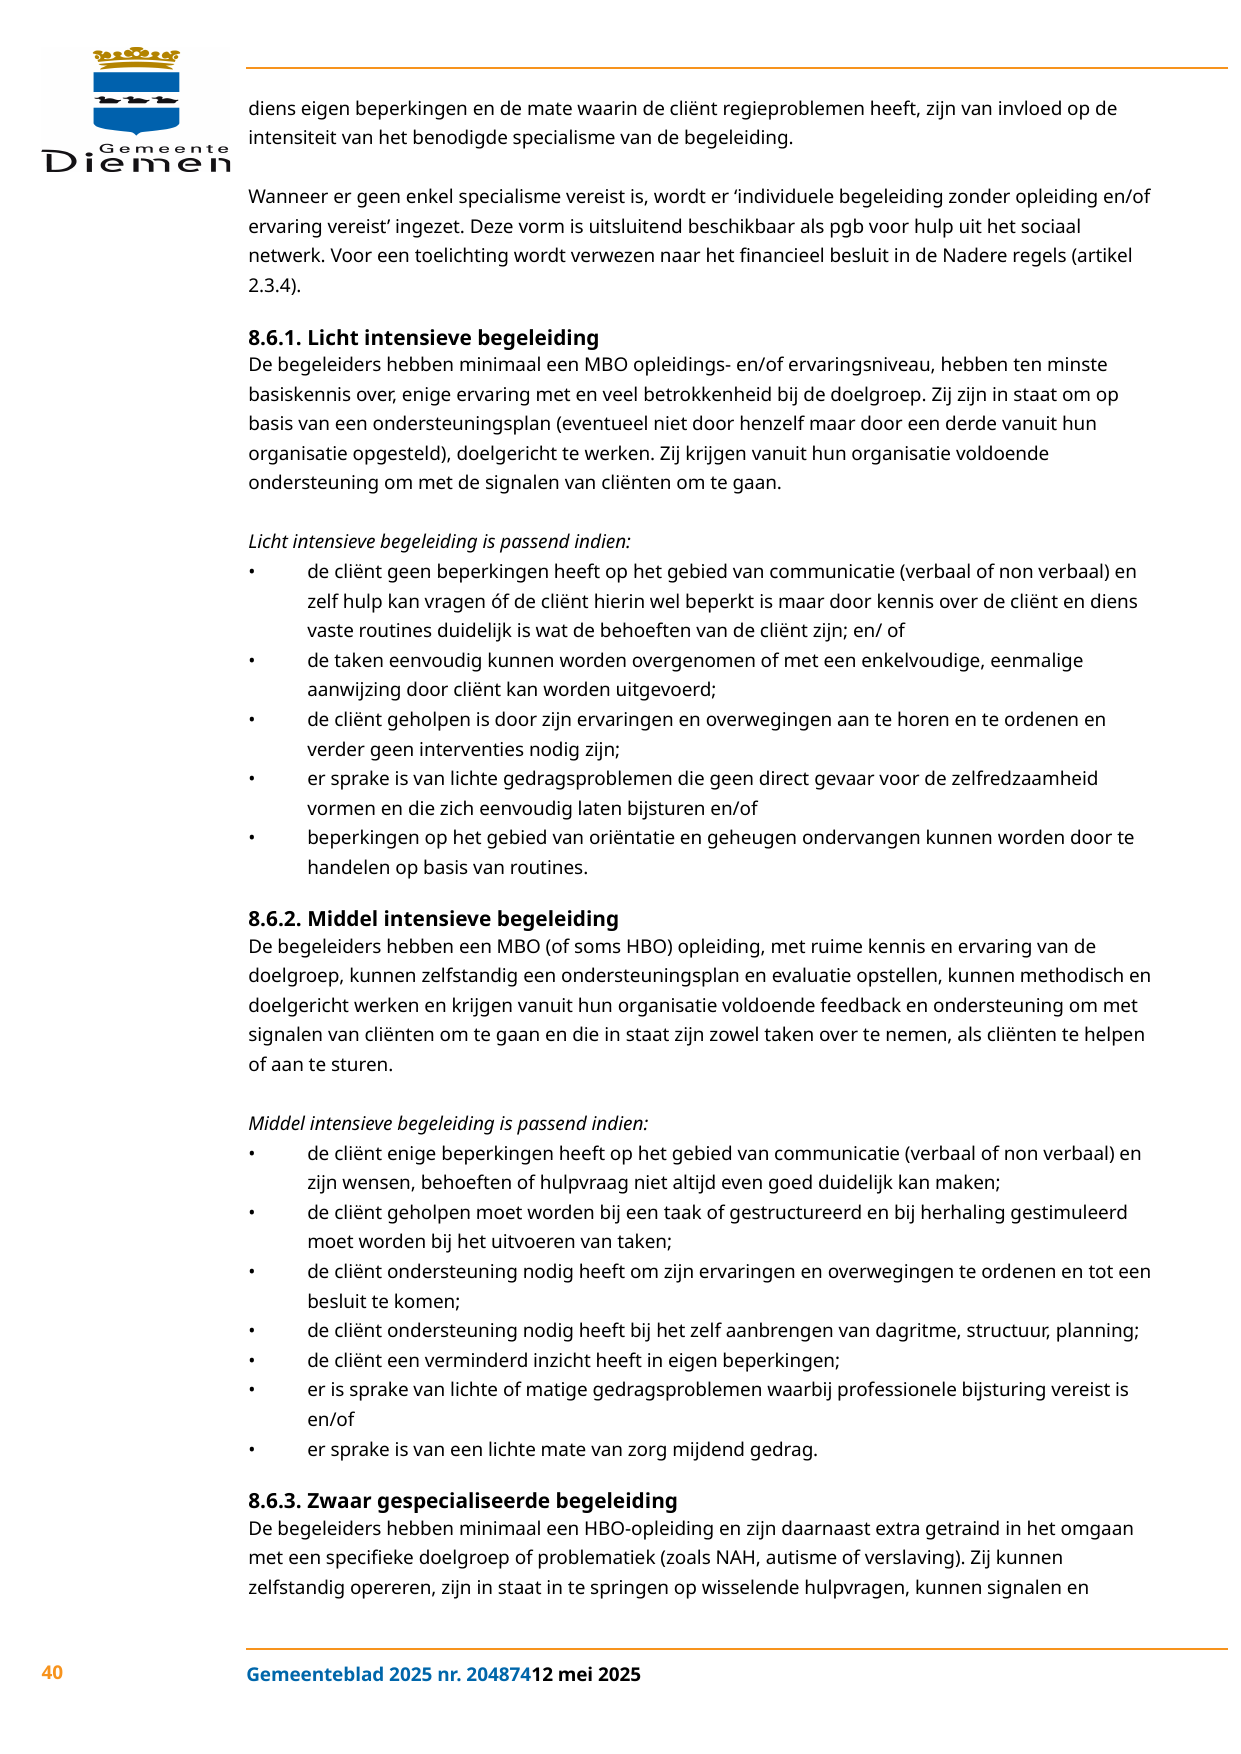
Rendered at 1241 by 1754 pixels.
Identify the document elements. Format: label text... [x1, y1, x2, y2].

list de cliënt enige beperkingen heeft op het gebied van communicatie (verbaal of non verbaal) en zijn wensen, behoeften of hulpvraag niet altijd even goed duidelijk kan maken; [248, 1140, 1152, 1195]
text De begeleiders hebben minimaal een MBO opleidings- en/of ervaringsniveau, hebben ten minste basiskennis over, enige ervaring met en veel betrokkenheid bij de doelgroep. Zij zijn in staat om op basis van een ondersteuningsplan (eventueel niet door henzelf maar door een derde vanuit hun organisatie opgesteld), doelgericht te werken. Zij krijgen vanuit hun organisatie voldoende ondersteuning om met de signalen van cliënten om te gaan. [248, 351, 1152, 495]
list de cliënt ondersteuning nodig heeft om zijn ervaringen en overwegingen te ordenen en tot een besluit te komen; [248, 1258, 1152, 1314]
list er is sprake van lichte of matige gedragsproblemen waarbij professionele bijsturing vereist is en/of [248, 1377, 1152, 1432]
text 8.6.3. Zwaar gespecialiseerde begeleiding [248, 1486, 1152, 1515]
text 8.6.1. Licht intensieve begeleiding [248, 323, 1152, 351]
text Middel intensieve begeleiding is passend indien: [248, 1110, 1152, 1136]
list de cliënt ondersteuning nodig heeft bij het zelf aanbrengen van dagritme, structuur, planning; [248, 1317, 1152, 1343]
text De begeleiders hebben een MBO (of soms HBO) opleiding, met ruime kennis en ervaring van de doelgroep, kunnen zelfstandig een ondersteuningsplan en evaluatie opstellen, kunnen methodisch en doelgericht werken en krijgen vanuit hun organisatie voldoende feedback en ondersteuning om met signalen van cliënten om te gaan en die in staat zijn zowel taken over te nemen, als cliënten te helpen of aan te sturen. [248, 933, 1152, 1077]
list de taken eenvoudig kunnen worden overgenomen of met een enkelvoudige, eenmalige aanwijzing door cliënt kan worden uitgevoerd; [248, 647, 1152, 702]
list de cliënt geen beperkingen heeft op het gebied van communicatie (verbaal of non verbaal) en zelf hulp kan vragen óf de cliënt hierin wel beperkt is maar door kennis over de cliënt en diens vaste routines duidelijk is wat de behoeften van de cliënt zijn; en/ of [248, 558, 1152, 643]
list de cliënt geholpen is door zijn ervaringen en overwegingen aan te horen en te ordenen en verder geen interventies nodig zijn; [248, 706, 1152, 761]
text De begeleiders hebben minimaal een HBO-opleiding en zijn daarnaast extra getraind in het omgaan met een specifieke doelgroep of problematiek (zoals NAH, autisme of verslaving). Zij kunnen zelfstandig opereren, zijn in staat in te springen op wisselende hulpvragen, kunnen signalen en [248, 1515, 1152, 1599]
text diens eigen beperkingen en de mate waarin de cliënt regieproblemen heeft, zijn van invloed op de intensiteit van het benodigde specialisme van de begeleiding. [248, 95, 1152, 150]
text 8.6.2. Middel intensieve begeleiding [248, 904, 1152, 933]
list de cliënt geholpen moet worden bij een taak of gestructureerd en bij herhaling gestimuleerd moet worden bij het uitvoeren van taken; [248, 1199, 1152, 1254]
list beperkingen op het gebied van oriëntatie en geheugen ondervangen kunnen worden door te handelen op basis van routines. [248, 824, 1152, 880]
list de cliënt een verminderd inzicht heeft in eigen beperkingen; [248, 1347, 1152, 1373]
list er sprake is van lichte gedragsproblemen die geen direct gevaar voor de zelfredzaamheid vormen en die zich eenvoudig laten bijsturen en/of [248, 765, 1152, 821]
text Wanneer er geen enkel specialisme vereist is, wordt er ‘individuele begeleiding zonder opleiding en/of ervaring vereist’ ingezet. Deze vorm is uitsluitend beschikbaar als pgb voor hulp uit het sociaal netwerk. Voor een toelichting wordt verwezen naar het financieel besluit in de Nadere regels (artikel 2.3.4). [248, 183, 1152, 298]
list er sprake is van een lichte mate van zorg mijdend gedrag. [248, 1436, 1152, 1462]
picture [41, 47, 231, 172]
text Licht intensieve begeleiding is passend indien: [248, 529, 1152, 554]
